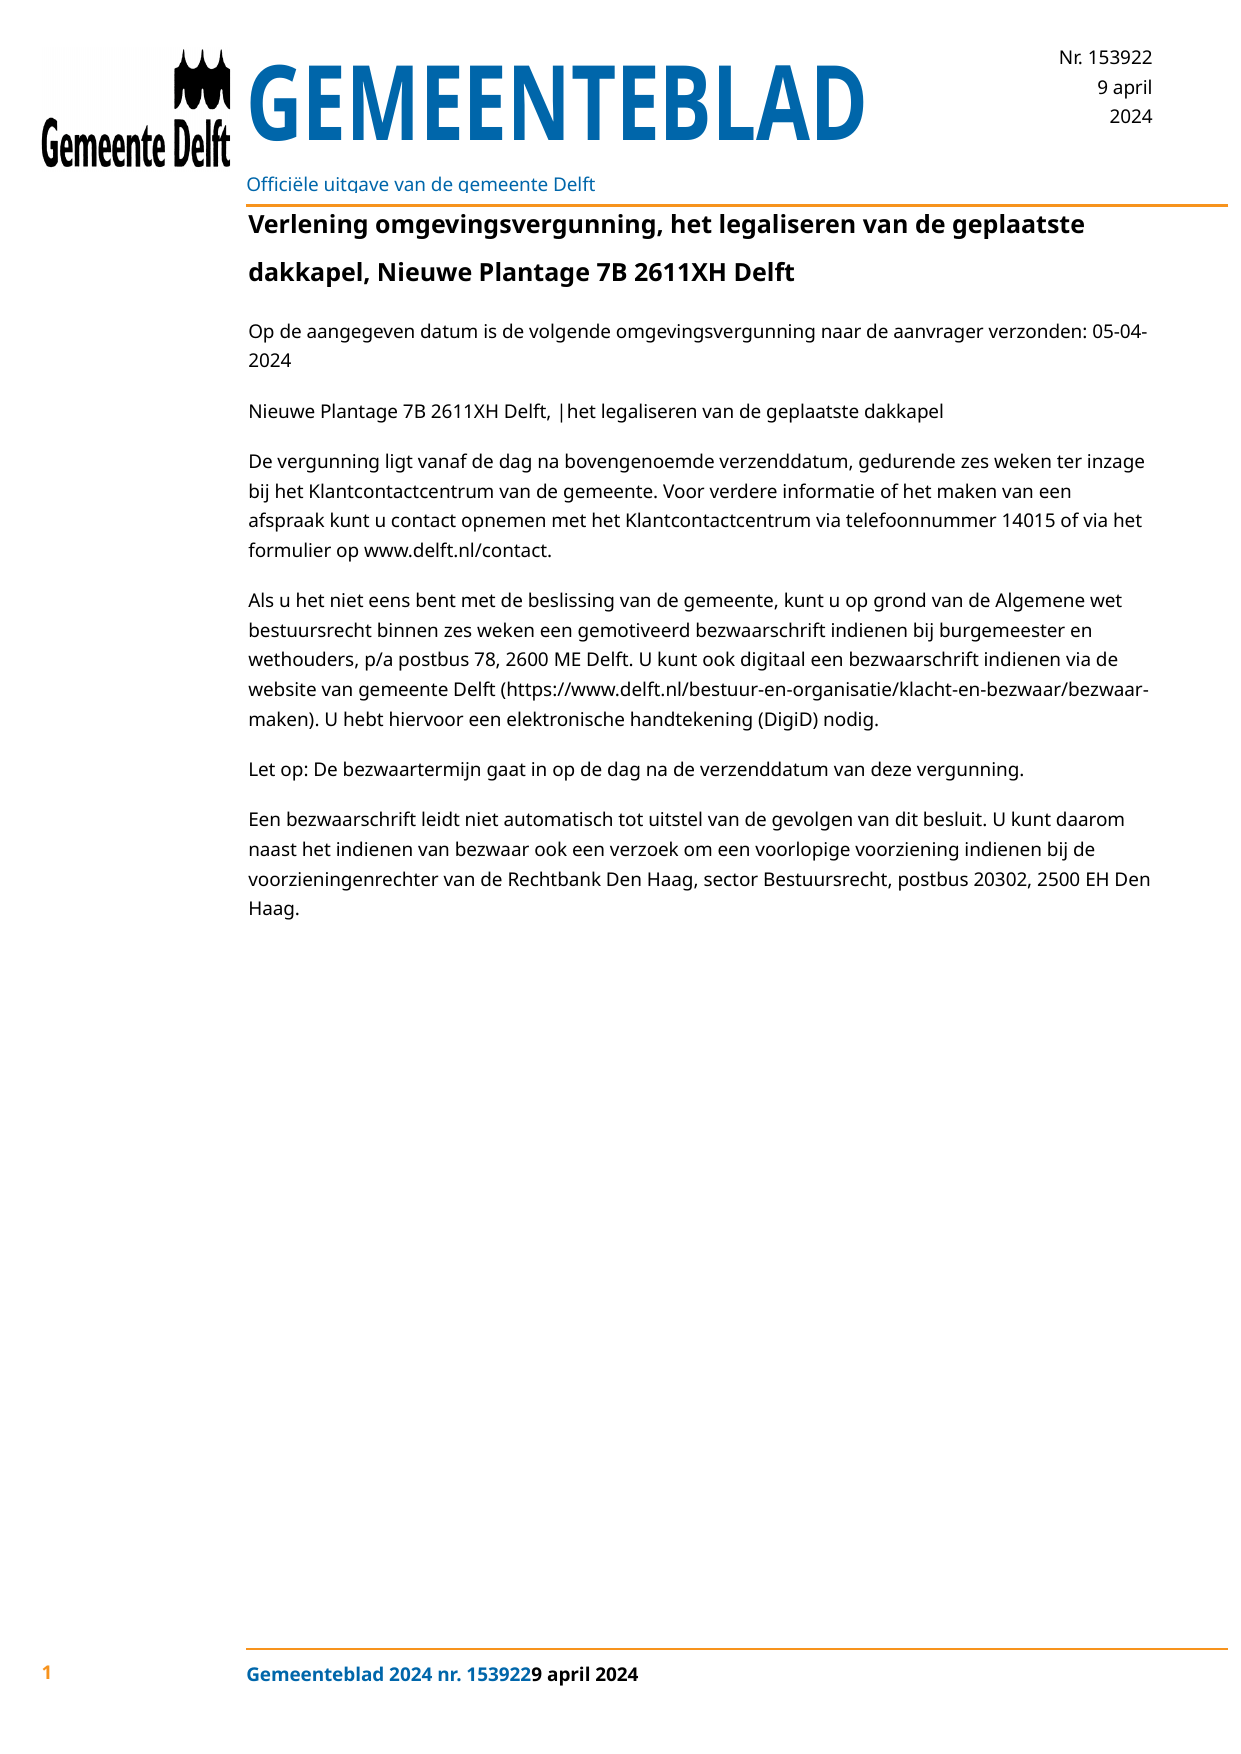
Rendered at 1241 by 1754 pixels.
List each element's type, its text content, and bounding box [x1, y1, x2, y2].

text Verlening omgevingsvergunning, het legaliseren van de geplaatste dakkapel, Nieuwe Plantage 7B 2611XH Delft [248, 207, 1152, 288]
text Als u het niet eens bent met de beslissing van de gemeente, kunt u op grond van de Algemene wet bestuursrecht binnen zes weken een gemotiveerd bezwaarschrift indienen bij burgemeester en wethouders, p/a postbus 78, 2600 ME Delft. U kunt ook digitaal een bezwaarschrift indienen via de website van gemeente Delft (https://www.delft.nl/bestuur-en-organisatie/klacht-en-bezwaar/bezwaar-maken). U hebt hiervoor een elektronische handtekening (DigiD) nodig. [248, 587, 1152, 732]
text Op de aangegeven datum is de volgende omgevingsvergunning naar de aanvrager verzonden: 05-04-2024 [248, 318, 1152, 373]
text De vergunning ligt vanaf de dag na bovengenoemde verzenddatum, gedurende zes weken ter inzage bij het Klantcontactcentrum van de gemeente. Voor verdere informatie of het maken van een afspraak kunt u contact opnemen met het Klantcontactcentrum via telefoonnummer 14015 of via het formulier op www.delft.nl/contact. [248, 448, 1152, 563]
text Nieuwe Plantage 7B 2611XH Delft, |het legaliseren van de geplaatste dakkapel [248, 398, 1152, 424]
text Let op: De bezwaartermijn gaat in op de dag na de verzenddatum van deze vergunning. [248, 756, 1152, 782]
picture [41, 47, 231, 172]
text Een bezwaarschrift leidt niet automatisch tot uitstel van de gevolgen van dit besluit. U kunt daarom naast het indienen van bezwaar ook een verzoek om een voorlopige voorziening indienen bij de voorzieningenrechter van de Rechtbank Den Haag, sector Bestuursrecht, postbus 20302, 2500 EH Den Haag. [248, 807, 1152, 921]
